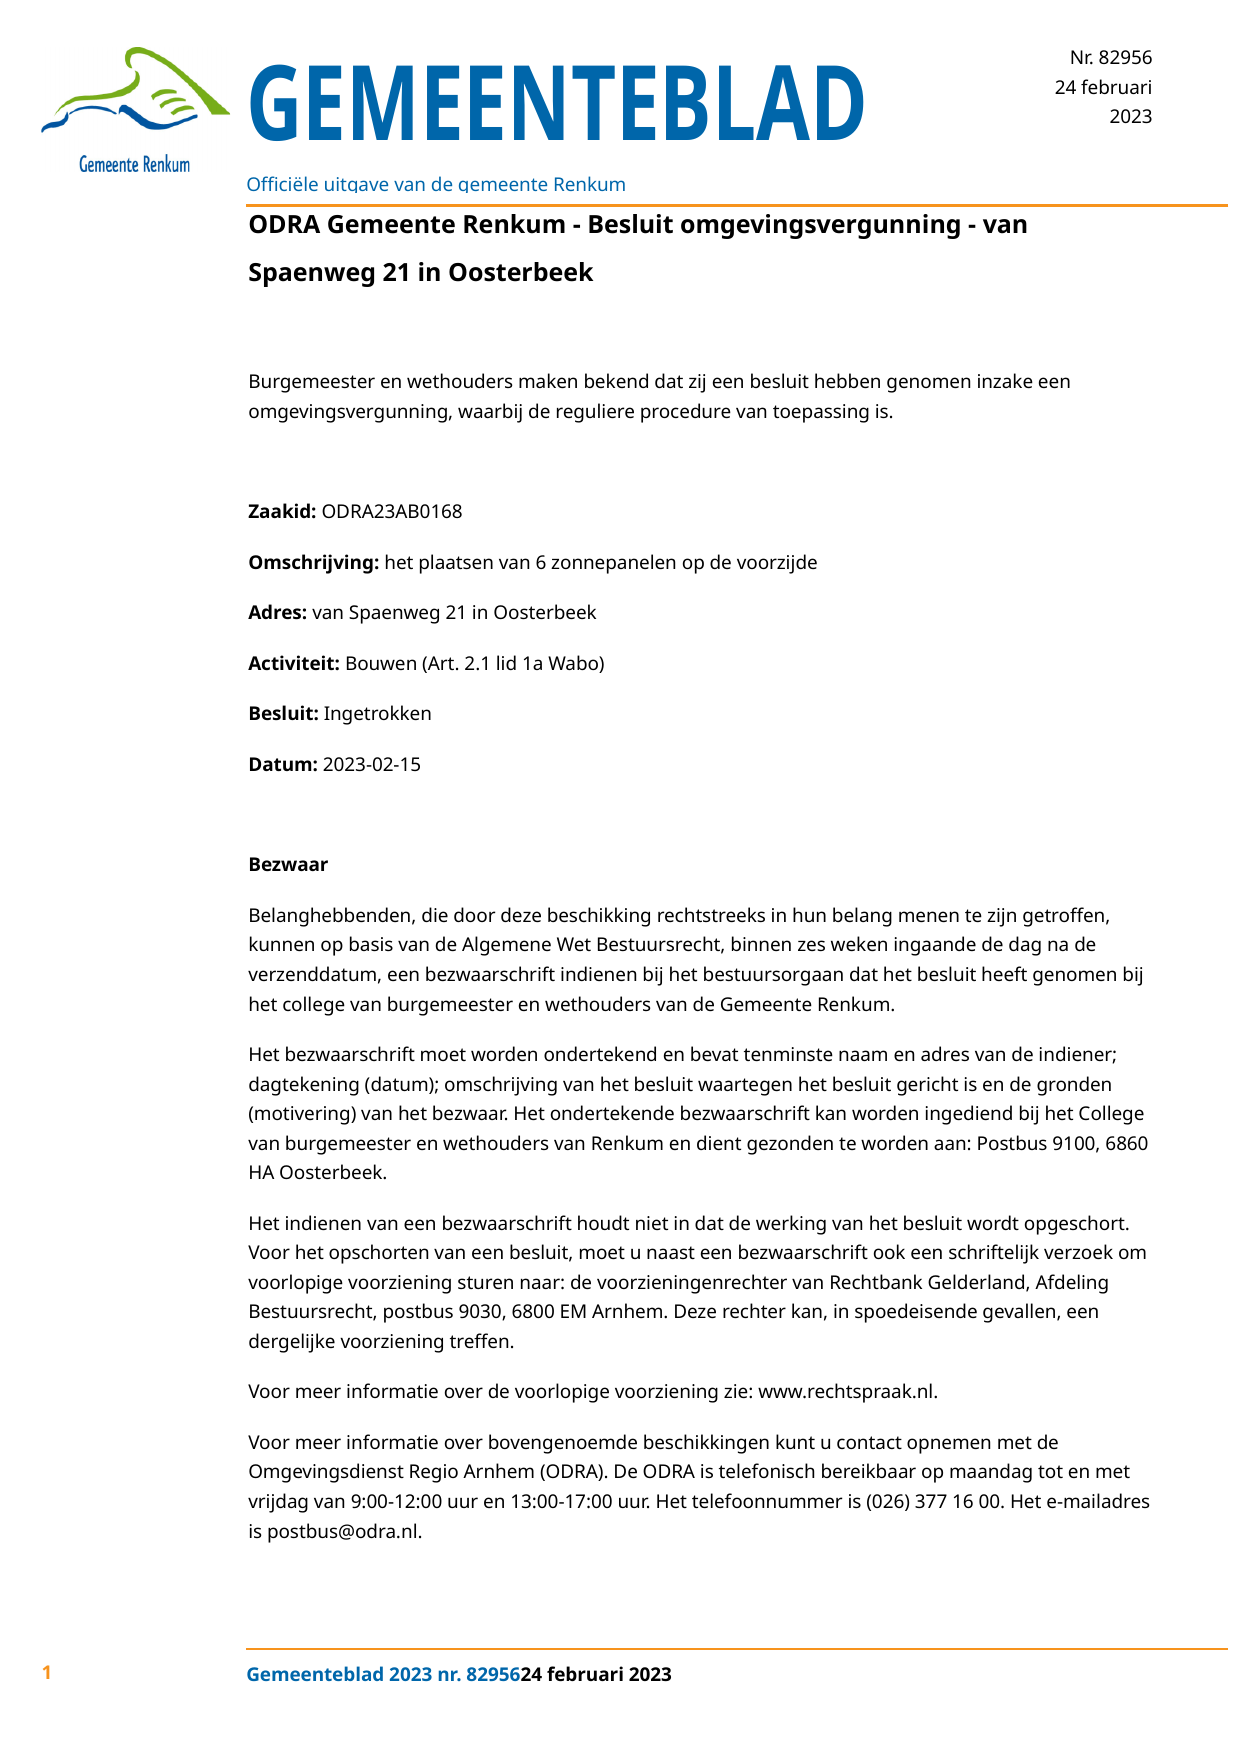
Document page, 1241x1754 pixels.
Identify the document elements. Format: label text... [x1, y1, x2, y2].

text Het indienen van een bezwaarschrift houdt niet in dat de werking van het besluit wordt opgeschort. Voor het opschorten van een besluit, moet u naast een bezwaarschrift ook een schriftelijk verzoek om voorlopige voorziening sturen naar: de voorzieningenrechter van Rechtbank Gelderland, Afdeling Bestuursrecht, postbus 9030, 6800 EM Arnhem. Deze rechter kan, in spoedeisende gevallen, een dergelijke voorziening treffen. [248, 1210, 1152, 1354]
text Adres: van Spaenweg 21 in Oosterbeek [248, 599, 1152, 625]
text Voor meer informatie over bovengenoemde beschikkingen kunt u contact opnemen met de Omgevingsdienst Regio Arnhem (ODRA). De ODRA is telefonisch bereikbaar op maandag tot en met vrijdag van 9:00-12:00 uur en 13:00-17:00 uur. Het telefoonnummer is (026) 377 16 00. Het e-mailadres is postbus@odra.nl. [248, 1429, 1152, 1544]
text Besluit: Ingetrokken [248, 700, 1152, 726]
text Zaakid: ODRA23AB0168 [248, 499, 1152, 524]
text ODRA Gemeente Renkum - Besluit omgevingsvergunning - van Spaenweg 21 in Oosterbeek [248, 207, 1152, 288]
text Het bezwaarschrift moet worden ondertekend en bevat tenminste naam en adres van de indiener; dagtekening (datum); omschrijving van het besluit waartegen het besluit gericht is en de gronden (motivering) van het bezwaar. Het ondertekende bezwaarschrift kan worden ingediend bij het College van burgemeester en wethouders van Renkum en dient gezonden te worden aan: Postbus 9100, 6860 HA Oosterbeek. [248, 1041, 1152, 1185]
text Burgemeester en wethouders maken bekend dat zij een besluit hebben genomen inzake een omgevingsvergunning, waarbij de reguliere procedure van toepassing is. [248, 368, 1152, 424]
text Datum: 2023-02-15 [248, 751, 1152, 777]
picture [41, 47, 231, 172]
text Omschrijving: het plaatsen van 6 zonnepanelen op de voorzijde [248, 549, 1152, 575]
text Voor meer informatie over de voorlopige voorziening zie: www.rechtspraak.nl. [248, 1379, 1152, 1404]
text Activiteit: Bouwen (Art. 2.1 lid 1a Wabo) [248, 650, 1152, 676]
text Belanghebbenden, die door deze beschikking rechtstreeks in hun belang menen te zijn getroffen, kunnen op basis van de Algemene Wet Bestuursrecht, binnen zes weken ingaande de dag na de verzenddatum, een bezwaarschrift indienen bij het bestuursorgaan dat het besluit heeft genomen bij het college van burgemeester en wethouders van de Gemeente Renkum. [248, 902, 1152, 1017]
text Bezwaar [248, 852, 1152, 877]
